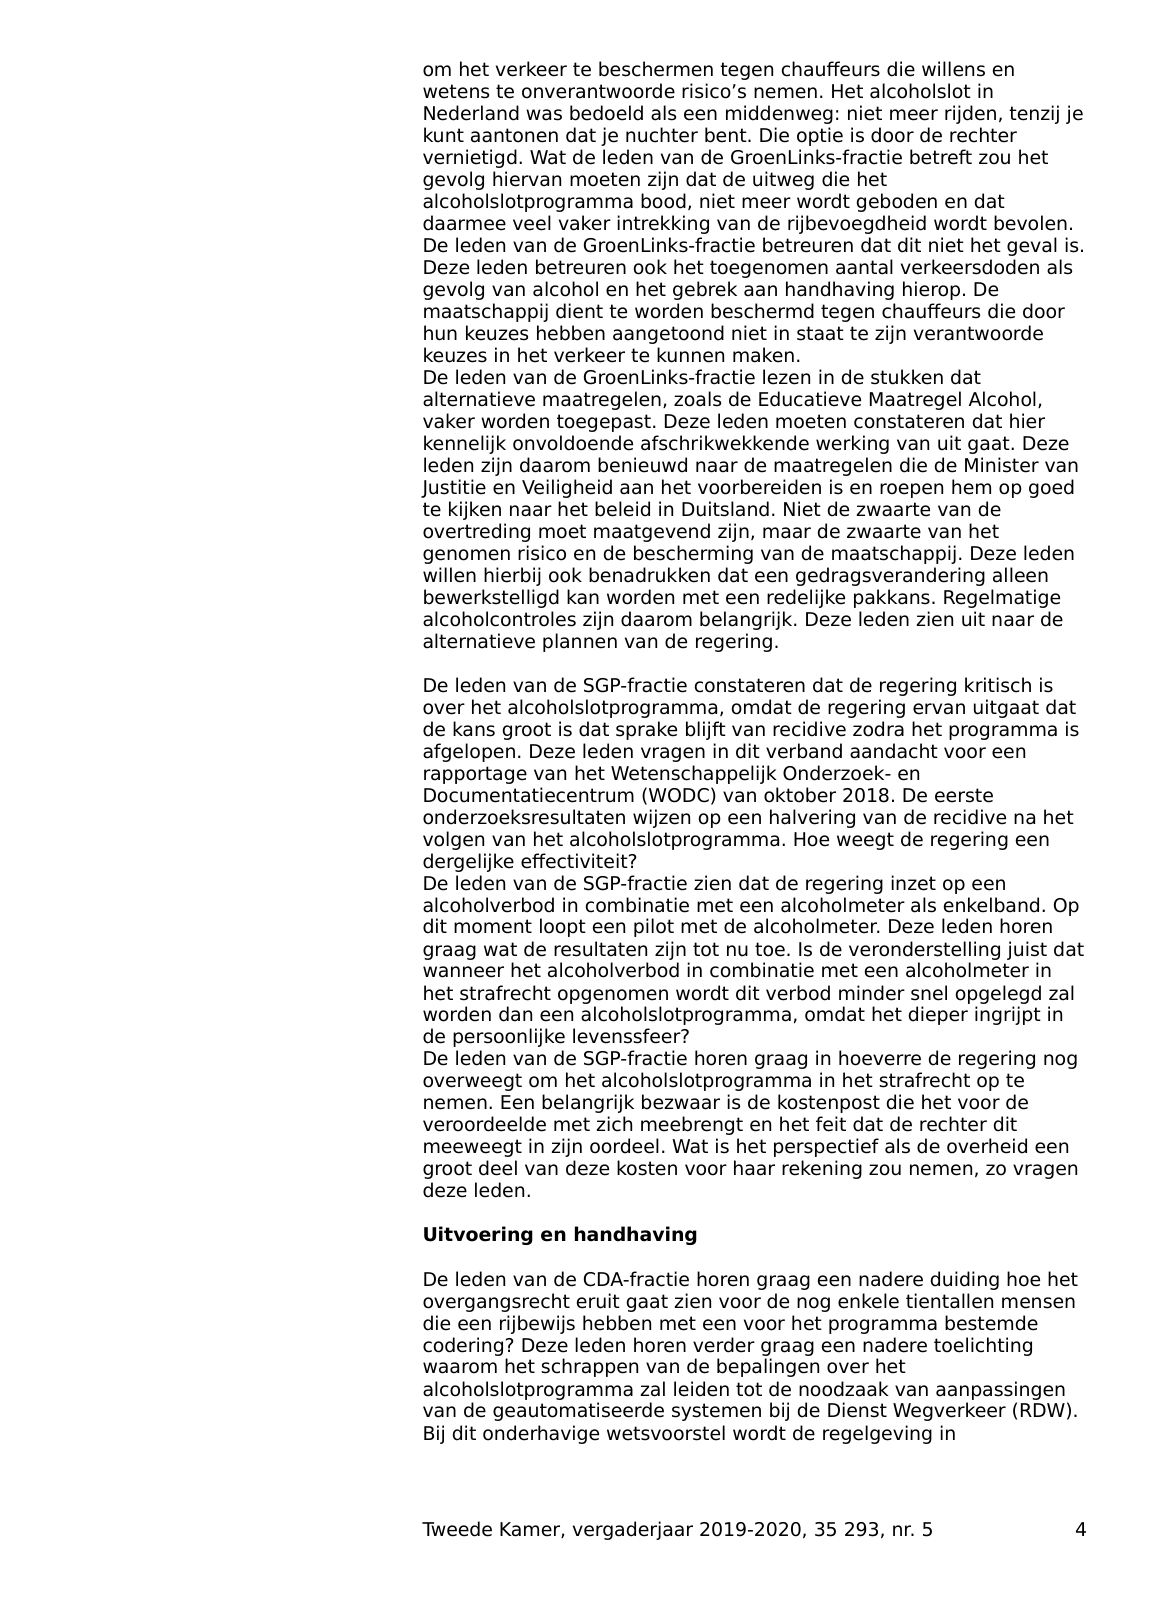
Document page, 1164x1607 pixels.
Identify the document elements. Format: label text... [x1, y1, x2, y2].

text om het verkeer te beschermen tegen chauffeurs die willens en wetens te onverantwoorde risico’s nemen. Het alcoholslot in Nederland was bedoeld als een middenweg: niet meer rijden, tenzij je kunt aantonen dat je nuchter bent. Die optie is door de rechter vernietigd. Wat de leden van de GroenLinks-fractie betreft zou het gevolg hiervan moeten zijn dat de uitweg die het alcoholslotprogramma bood, niet meer wordt geboden en dat daarmee veel vaker intrekking van de rijbevoegdheid wordt bevolen. De leden van de GroenLinks-fractie betreuren dat dit niet het geval is. Deze leden betreuren ook het toegenomen aantal verkeersdoden als gevolg van alcohol en het gebrek aan handhaving hierop. De maatschappij dient te worden beschermd tegen chauffeurs die door hun keuzes hebben aangetoond niet in staat te zijn verantwoorde keuzes in het verkeer te kunnen maken. [422, 59, 1087, 367]
text De leden van de GroenLinks-fractie lezen in de stukken dat alternatieve maatregelen, zoals de Educatieve Maatregel Alcohol, vaker worden toegepast. Deze leden moeten constateren dat hier kennelijk onvoldoende afschrikwekkende werking van uit gaat. Deze leden zijn daarom benieuwd naar de maatregelen die de Minister van Justitie en Veiligheid aan het voorbereiden is en roepen hem op goed te kijken naar het beleid in Duitsland. Niet de zwaarte van de overtreding moet maatgevend zijn, maar de zwaarte van het genomen risico en de bescherming van de maatschappij. Deze leden willen hierbij ook benadrukken dat een gedragsverandering alleen bewerkstelligd kan worden met een redelijke pakkans. Regelmatige alcoholcontroles zijn daarom belangrijk. Deze leden zien uit naar de alternatieve plannen van de regering. [422, 367, 1087, 652]
subtitle Uitvoering en handhaving [422, 1224, 1087, 1246]
text De leden van de CDA-fractie horen graag een nadere duiding hoe het overgangsrecht eruit gaat zien voor de nog enkele tientallen mensen die een rijbewijs hebben met een voor het programma bestemde codering? Deze leden horen verder graag een nadere toelichting waarom het schrappen van de bepalingen over het alcoholslotprogramma zal leiden tot de noodzaak van aanpassingen van de geautomatiseerde systemen bij de Dienst Wegverkeer (RDW). Bij dit onderhavige wetsvoorstel wordt de regelgeving in [422, 1268, 1087, 1444]
text De leden van de SGP-fractie horen graag in hoeverre de regering nog overweegt om het alcoholslotprogramma in het strafrecht op te nemen. Een belangrijk bezwaar is de kostenpost die het voor de veroordeelde met zich meebrengt en het feit dat de rechter dit meeweegt in zijn oordeel. Wat is het perspectief als de overheid een groot deel van deze kosten voor haar rekening zou nemen, zo vragen deze leden. [422, 1048, 1087, 1202]
text De leden van de SGP-fractie zien dat de regering inzet op een alcoholverbod in combinatie met een alcoholmeter als enkelband. Op dit moment loopt een pilot met de alcoholmeter. Deze leden horen graag wat de resultaten zijn tot nu toe. Is de veronderstelling juist dat wanneer het alcoholverbod in combinatie met een alcoholmeter in het strafrecht opgenomen wordt dit verbod minder snel opgelegd zal worden dan een alcoholslotprogramma, omdat het dieper ingrijpt in de persoonlijke levenssfeer? [422, 872, 1087, 1048]
text De leden van de SGP-fractie constateren dat de regering kritisch is over het alcoholslotprogramma, omdat de regering ervan uitgaat dat de kans groot is dat sprake blijft van recidive zodra het programma is afgelopen. Deze leden vragen in dit verband aandacht voor een rapportage van het Wetenschappelijk Onderzoek- en Documentatiecentrum (WODC) van oktober 2018. De eerste onderzoeksresultaten wijzen op een halvering van de recidive na het volgen van het alcoholslotprogramma. Hoe weegt de regering een dergelijke effectiviteit? [422, 675, 1087, 872]
